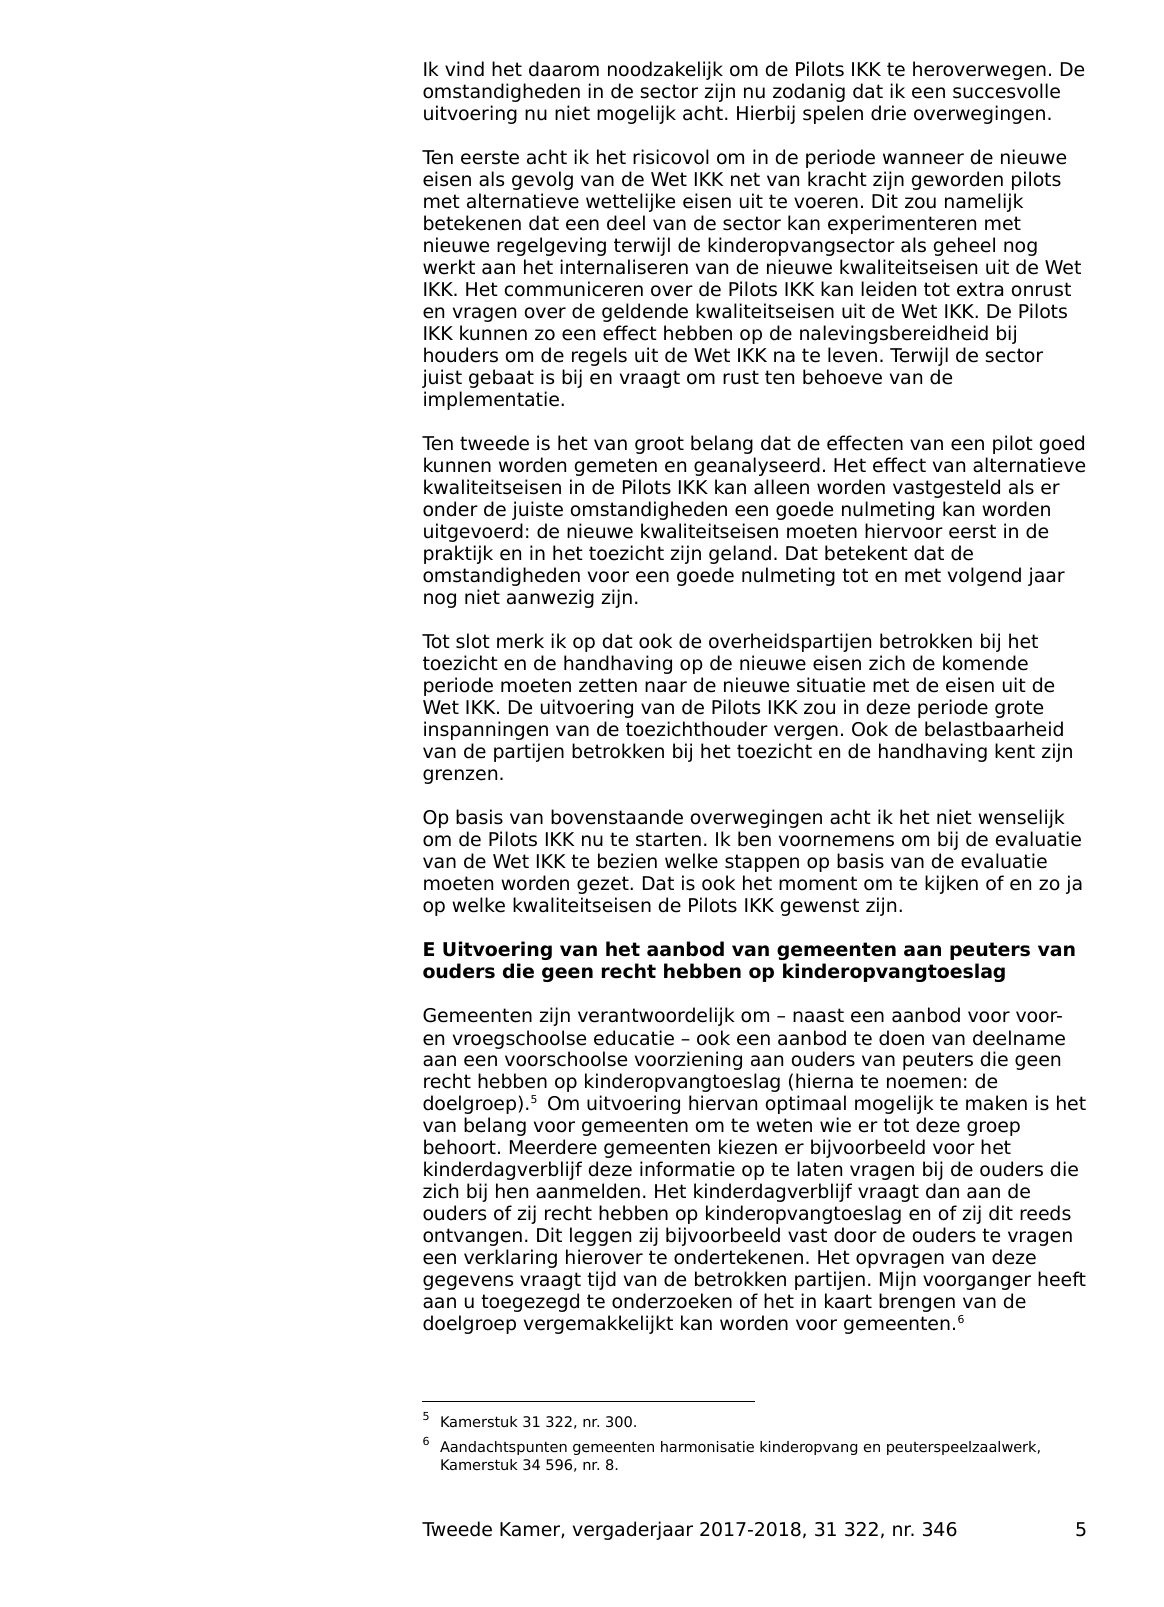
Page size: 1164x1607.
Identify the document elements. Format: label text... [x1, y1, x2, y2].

subtitle E Uitvoering van het aanbod van gemeenten aan peuters van ouders die geen recht hebben op kinderopvangtoeslag [422, 939, 1087, 983]
text Ten eerste acht ik het risicovol om in de periode wanneer de nieuwe eisen als gevolg van de Wet IKK net van kracht zijn geworden pilots met alternatieve wettelijke eisen uit te voeren. Dit zou namelijk betekenen dat een deel van de sector kan experimenteren met nieuwe regelgeving terwijl de kinderopvangsector als geheel nog werkt aan het internaliseren van de nieuwe kwaliteitseisen uit de Wet IKK. Het communiceren over de Pilots IKK kan leiden tot extra onrust en vragen over de geldende kwaliteitseisen uit de Wet IKK. De Pilots IKK kunnen zo een effect hebben op de nalevingsbereidheid bij houders om de regels uit de Wet IKK na te leven. Terwijl de sector juist gebaat is bij en vraagt om rust ten behoeve van de implementatie. [422, 147, 1087, 411]
text Op basis van bovenstaande overwegingen acht ik het niet wenselijk om de Pilots IKK nu te starten. Ik ben voornemens om bij de evaluatie van de Wet IKK te bezien welke stappen op basis van de evaluatie moeten worden gezet. Dat is ook het moment om te kijken of en zo ja op welke kwaliteitseisen de Pilots IKK gewenst zijn. [422, 807, 1087, 917]
text Gemeenten zijn verantwoordelijk om – naast een aanbod voor voor- en vroegschoolse educatie – ook een aanbod te doen van deelname aan een voorschoolse voorziening aan ouders van peuters die geen recht hebben op kinderopvangtoeslag (hierna te noemen: de doelgroep). Om uitvoering hiervan optimaal mogelijk te maken is het van belang voor gemeenten om te weten wie er tot deze groep behoort. Meerdere gemeenten kiezen er bijvoorbeeld voor het kinderdagverblijf deze informatie op te laten vragen bij de ouders die zich bij hen aanmelden. Het kinderdagverblijf vraagt dan aan de ouders of zij recht hebben op kinderopvangtoeslag en of zij dit reeds ontvangen. Dit leggen zij bijvoorbeeld vast door de ouders te vragen een verklaring hierover te ondertekenen. Het opvragen van deze gegevens vraagt tijd van de betrokken partijen. Mijn voorganger heeft aan u toegezegd te onderzoeken of het in kaart brengen van de doelgroep vergemakkelijkt kan worden voor gemeenten. [422, 1005, 1087, 1335]
text Ten tweede is het van groot belang dat de effecten van een pilot goed kunnen worden gemeten en geanalyseerd. Het effect van alternatieve kwaliteitseisen in de Pilots IKK kan alleen worden vastgesteld als er onder de juiste omstandigheden een goede nulmeting kan worden uitgevoerd: de nieuwe kwaliteitseisen moeten hiervoor eerst in de praktijk en in het toezicht zijn geland. Dat betekent dat de omstandigheden voor een goede nulmeting tot en met volgend jaar nog niet aanwezig zijn. [422, 433, 1087, 609]
text Aandachtspunten gemeenten harmonisatie kinderopvang en peuterspeelzaalwerk, Kamerstuk 34 596, nr. 8. [422, 1435, 1087, 1474]
text Ik vind het daarom noodzakelijk om de Pilots IKK te heroverwegen. De omstandigheden in de sector zijn nu zodanig dat ik een succesvolle uitvoering nu niet mogelijk acht. Hierbij spelen drie overwegingen. [422, 59, 1087, 125]
text Kamerstuk 31 322, nr. 300. [422, 1410, 1087, 1432]
text Tot slot merk ik op dat ook de overheidspartijen betrokken bij het toezicht en de handhaving op de nieuwe eisen zich de komende periode moeten zetten naar de nieuwe situatie met de eisen uit de Wet IKK. De uitvoering van de Pilots IKK zou in deze periode grote inspanningen van de toezichthouder vergen. Ook de belastbaarheid van de partijen betrokken bij het toezicht en de handhaving kent zijn grenzen. [422, 631, 1087, 785]
